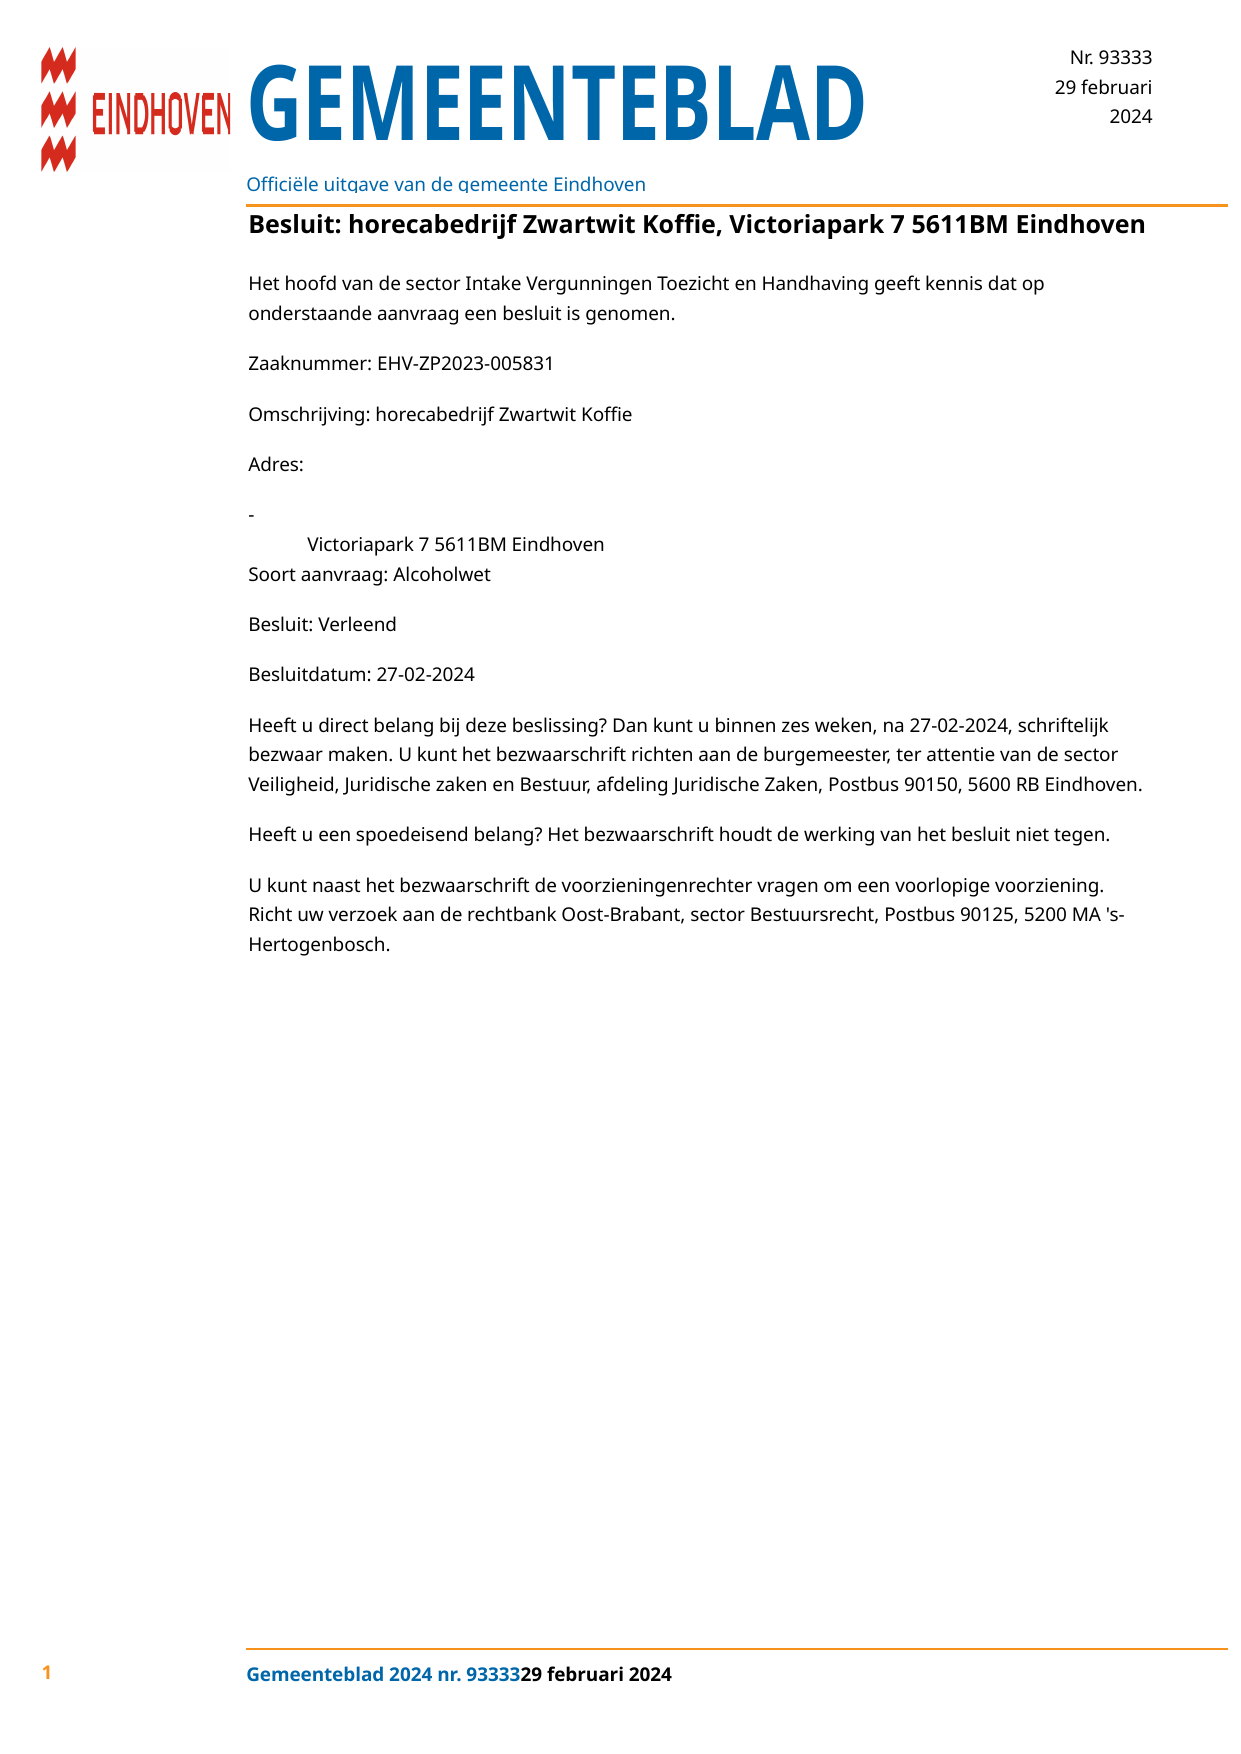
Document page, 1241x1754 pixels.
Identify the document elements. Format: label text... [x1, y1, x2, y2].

text Zaaknummer: EHV-ZP2023-005831 [248, 350, 1152, 376]
text Heeft u direct belang bij deze beslissing? Dan kunt u binnen zes weken, na 27-02-2024, schriftelijk bezwaar maken. U kunt het bezwaarschrift richten aan de burgemeester, ter attentie van de sector Veiligheid, Juridische zaken en Bestuur, afdeling Juridische Zaken, Postbus 90150, 5600 RB Eindhoven. [248, 712, 1152, 797]
text Soort aanvraag: Alcoholwet [248, 561, 1152, 586]
list Victoriapark 7 5611BM Eindhoven [248, 531, 1152, 557]
text Besluitdatum: 27-02-2024 [248, 662, 1152, 687]
text Adres: [248, 451, 1152, 477]
text Heeft u een spoedeisend belang? Het bezwaarschrift houdt de werking van het besluit niet tegen. [248, 822, 1152, 847]
picture [41, 47, 231, 172]
text U kunt naast het bezwaarschrift de voorzieningenrechter vragen om een voorlopige voorziening. Richt uw verzoek aan de rechtbank Oost-Brabant, sector Bestuursrecht, Postbus 90125, 5200 MA 's-Hertogenbosch. [248, 872, 1152, 957]
text Het hoofd van de sector Intake Vergunningen Toezicht en Handhaving geeft kennis dat op onderstaande aanvraag een besluit is genomen. [248, 270, 1152, 326]
text Besluit: Verleend [248, 611, 1152, 637]
text Besluit: horecabedrijf Zwartwit Koffie, Victoriapark 7 5611BM Eindhoven [248, 207, 1152, 241]
text Omschrijving: horecabedrijf Zwartwit Koffie [248, 401, 1152, 426]
